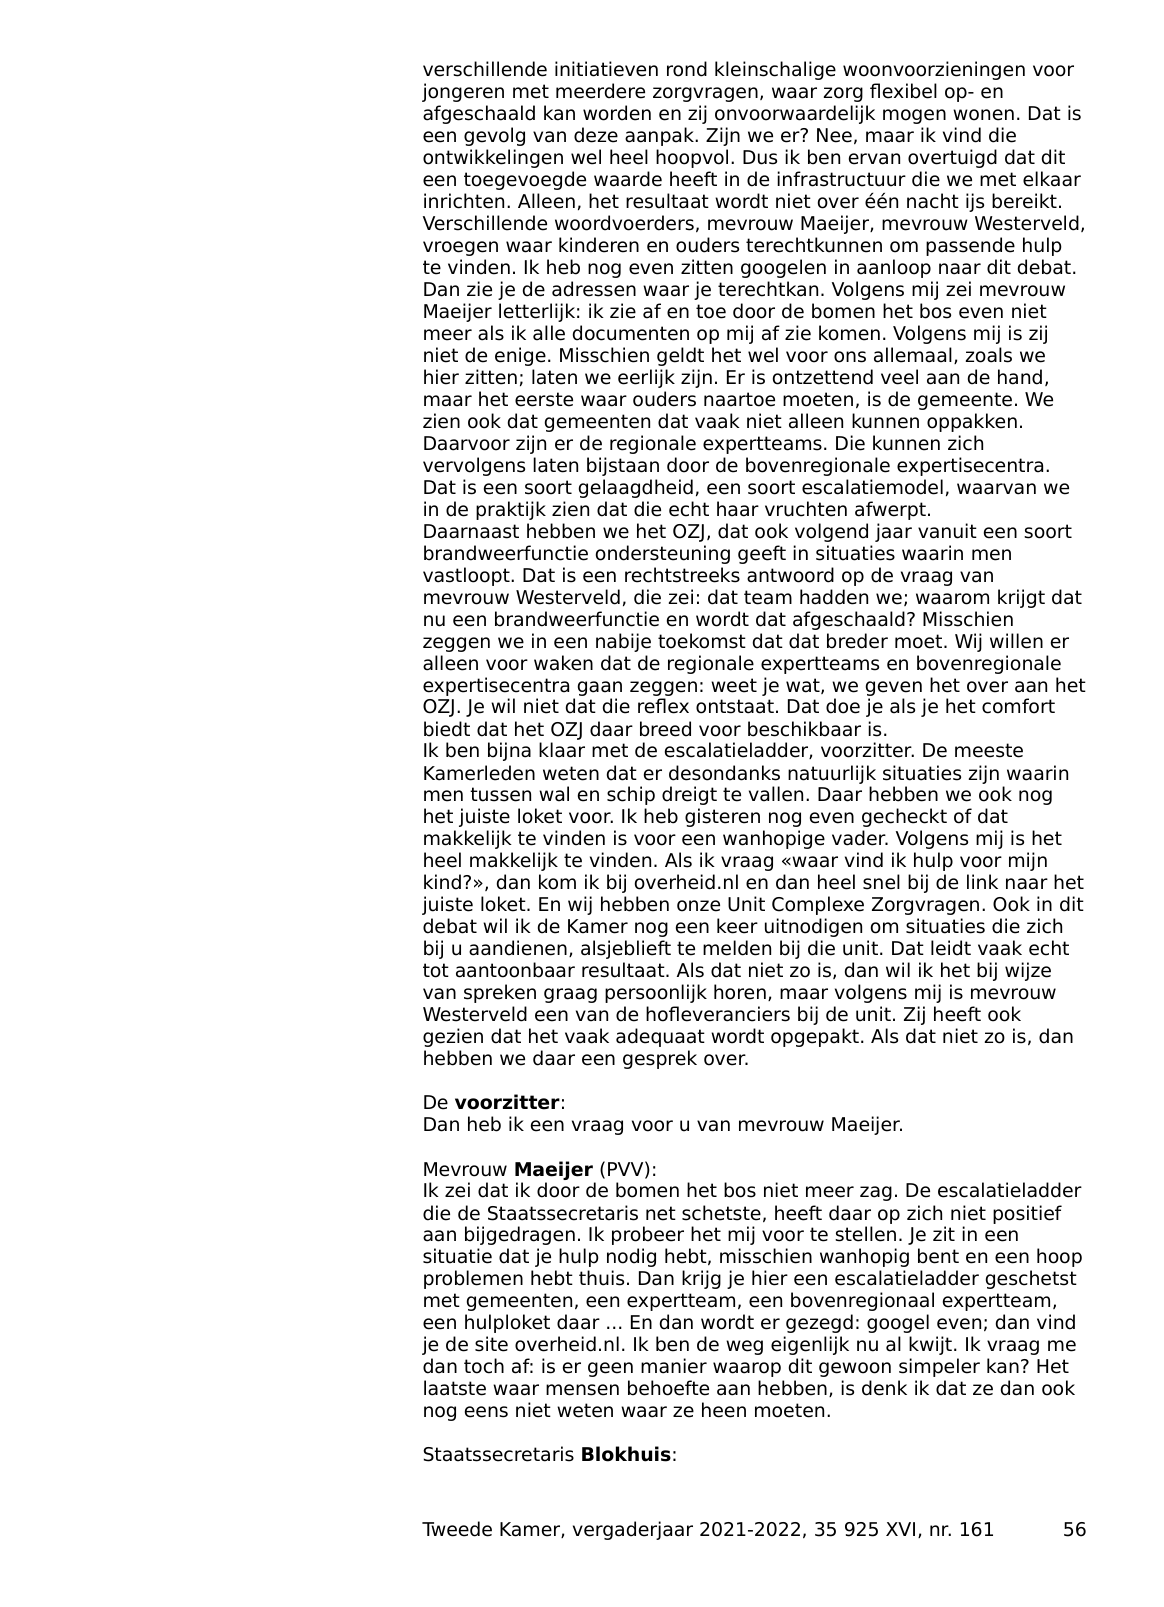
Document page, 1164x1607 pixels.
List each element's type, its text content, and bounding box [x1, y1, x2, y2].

text Mevrouw Maeijer (PVV): [422, 1158, 1087, 1180]
text Ik ben bijna klaar met de escalatieladder, voorzitter. De meeste Kamerleden weten dat er desondanks natuurlijk situaties zijn waarin men tussen wal en schip dreigt te vallen. Daar hebben we ook nog het juiste loket voor. Ik heb gisteren nog even gecheckt of dat makkelijk te vinden is voor een wanhopige vader. Volgens mij is het heel makkelijk te vinden. Als ik vraag «waar vind ik hulp voor mijn kind?», dan kom ik bij overheid.nl en dan heel snel bij de link naar het juiste loket. En wij hebben onze Unit Complexe Zorgvragen. Ook in dit debat wil ik de Kamer nog een keer uitnodigen om situaties die zich bij u aandienen, alsjeblieft te melden bij die unit. Dat leidt vaak echt tot aantoonbaar resultaat. Als dat niet zo is, dan wil ik het bij wijze van spreken graag persoonlijk horen, maar volgens mij is mevrouw Westerveld een van de hofleveranciers bij de unit. Zij heeft ook gezien dat het vaak adequaat wordt opgepakt. Als dat niet zo is, dan hebben we daar een gesprek over. [422, 740, 1087, 1070]
text Verschillende woordvoerders, mevrouw Maeijer, mevrouw Westerveld, vroegen waar kinderen en ouders terechtkunnen om passende hulp te vinden. Ik heb nog even zitten googelen in aanloop naar dit debat. Dan zie je de adressen waar je terechtkan. Volgens mij zei mevrouw Maeijer letterlijk: ik zie af en toe door de bomen het bos even niet meer als ik alle documenten op mij af zie komen. Volgens mij is zij niet de enige. Misschien geldt het wel voor ons allemaal, zoals we hier zitten; laten we eerlijk zijn. Er is ontzettend veel aan de hand, maar het eerste waar ouders naartoe moeten, is de gemeente. We zien ook dat gemeenten dat vaak niet alleen kunnen oppakken. Daarvoor zijn er de regionale expertteams. Die kunnen zich vervolgens laten bijstaan door de bovenregionale expertisecentra. Dat is een soort gelaagdheid, een soort escalatiemodel, waarvan we in de praktijk zien dat die echt haar vruchten afwerpt. [422, 213, 1087, 521]
text Daarnaast hebben we het OZJ, dat ook volgend jaar vanuit een soort brandweerfunctie ondersteuning geeft in situaties waarin men vastloopt. Dat is een rechtstreeks antwoord op de vraag van mevrouw Westerveld, die zei: dat team hadden we; waarom krijgt dat nu een brandweerfunctie en wordt dat afgeschaald? Misschien zeggen we in een nabije toekomst dat dat breder moet. Wij willen er alleen voor waken dat de regionale expertteams en bovenregionale expertisecentra gaan zeggen: weet je wat, we geven het over aan het OZJ. Je wil niet dat die reflex ontstaat. Dat doe je als je het comfort biedt dat het OZJ daar breed voor beschikbaar is. [422, 521, 1087, 740]
text De voorzitter: [422, 1092, 1087, 1114]
text verschillende initiatieven rond kleinschalige woonvoorzieningen voor jongeren met meerdere zorgvragen, waar zorg flexibel op- en afgeschaald kan worden en zij onvoorwaardelijk mogen wonen. Dat is een gevolg van deze aanpak. Zijn we er? Nee, maar ik vind die ontwikkelingen wel heel hoopvol. Dus ik ben ervan overtuigd dat dit een toegevoegde waarde heeft in de infrastructuur die we met elkaar inrichten. Alleen, het resultaat wordt niet over één nacht ijs bereikt. [422, 59, 1087, 213]
text Staatssecretaris Blokhuis: [422, 1444, 1087, 1466]
text Dan heb ik een vraag voor u van mevrouw Maeijer. [422, 1114, 1087, 1136]
text Ik zei dat ik door de bomen het bos niet meer zag. De escalatieladder die de Staatssecretaris net schetste, heeft daar op zich niet positief aan bijgedragen. Ik probeer het mij voor te stellen. Je zit in een situatie dat je hulp nodig hebt, misschien wanhopig bent en een hoop problemen hebt thuis. Dan krijg je hier een escalatieladder geschetst met gemeenten, een expertteam, een bovenregionaal expertteam, een hulploket daar ... En dan wordt er gezegd: googel even; dan vind je de site overheid.nl. Ik ben de weg eigenlijk nu al kwijt. Ik vraag me dan toch af: is er geen manier waarop dit gewoon simpeler kan? Het laatste waar mensen behoefte aan hebben, is denk ik dat ze dan ook nog eens niet weten waar ze heen moeten. [422, 1180, 1087, 1422]
